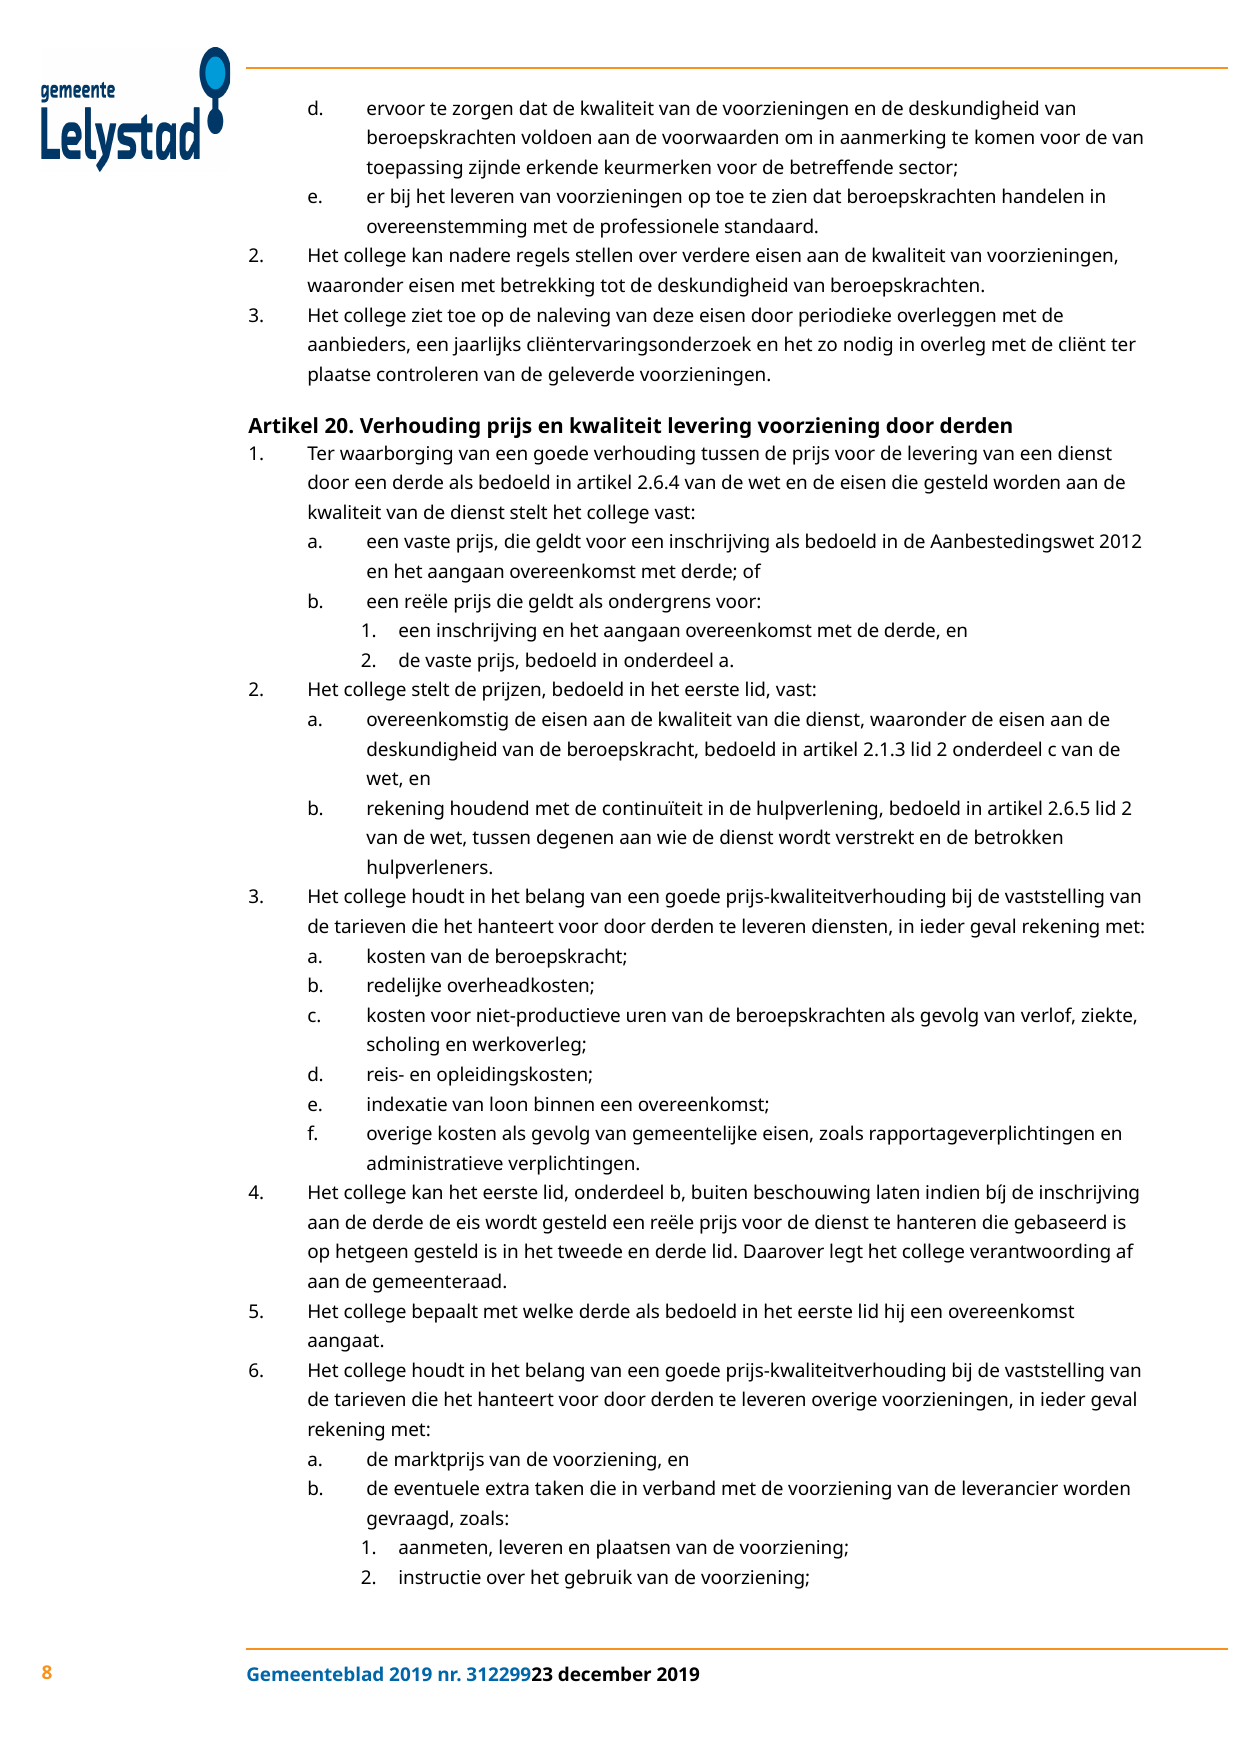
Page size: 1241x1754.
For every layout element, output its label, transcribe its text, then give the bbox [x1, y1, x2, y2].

text Artikel 20. Verhouding prijs en kwaliteit levering voorziening door derden [248, 411, 1152, 440]
list Ter waarborging van een goede verhouding tussen de prijs voor de levering van een dienst door een derde als bedoeld in artikel 2.6.4 van de wet en de eisen die gesteld worden aan de kwaliteit van de dienst stelt het college vast: [248, 440, 1152, 525]
list een vaste prijs, die geldt voor een inschrijving als bedoeld in de Aanbestedingswet 2012 en het aangaan overeenkomst met derde; of [307, 529, 1152, 584]
list redelijke overheadkosten; [307, 972, 1152, 998]
list reis- en opleidingskosten; [307, 1061, 1152, 1087]
list Het college houdt in het belang van een goede prijs-kwaliteitverhouding bij de vaststelling van de tarieven die het hanteert voor door derden te leveren overige voorzieningen, in ieder geval rekening met: [248, 1357, 1152, 1442]
list Het college bepaalt met welke derde als bedoeld in het eerste lid hij een overeenkomst aangaat. [248, 1298, 1152, 1353]
list een inschrijving en het aangaan overeenkomst met de derde, en [361, 617, 1152, 643]
list instructie over het gebruik van de voorziening; [361, 1564, 1152, 1590]
list kosten van de beroepskracht; [307, 943, 1152, 968]
list een reële prijs die geldt als ondergrens voor: [307, 588, 1152, 613]
list indexatie van loon binnen een overeenkomst; [307, 1091, 1152, 1116]
list aanmeten, leveren en plaatsen van de voorziening; [361, 1534, 1152, 1560]
list er bij het leveren van voorzieningen op toe te zien dat beroepskrachten handelen in overeenstemming met de professionele standaard. [307, 183, 1152, 239]
list overige kosten als gevolg van gemeentelijke eisen, zoals rapportageverplichtingen en administratieve verplichtingen. [307, 1120, 1152, 1176]
picture [41, 47, 231, 172]
list ervoor te zorgen dat de kwaliteit van de voorzieningen en de deskundigheid van beroepskrachten voldoen aan de voorwaarden om in aanmerking te komen voor de van toepassing zijnde erkende keurmerken voor de betreffende sector; [307, 95, 1152, 180]
list Het college kan het eerste lid, onderdeel b, buiten beschouwing laten indien bíj de inschrijving aan de derde de eis wordt gesteld een reële prijs voor de dienst te hanteren die gebaseerd is op hetgeen gesteld is in het tweede en derde lid. Daarover legt het college verantwoording af aan de gemeenteraad. [248, 1179, 1152, 1294]
list kosten voor niet-productieve uren van de beroepskrachten als gevolg van verlof, ziekte, scholing en werkoverleg; [307, 1002, 1152, 1057]
list de eventuele extra taken die in verband met de voorziening van de leverancier worden gevraagd, zoals: [307, 1475, 1152, 1531]
list de vaste prijs, bedoeld in onderdeel a. [361, 647, 1152, 673]
list overeenkomstig de eisen aan de kwaliteit van die dienst, waaronder de eisen aan de deskundigheid van de beroepskracht, bedoeld in artikel 2.1.3 lid 2 onderdeel c van de wet, en [307, 706, 1152, 791]
list Het college stelt de prijzen, bedoeld in het eerste lid, vast: [248, 677, 1152, 702]
list Het college ziet toe op de naleving van deze eisen door periodieke overleggen met de aanbieders, een jaarlijks cliëntervaringsonderzoek en het zo nodig in overleg met de cliënt ter plaatse controleren van de geleverde voorzieningen. [248, 302, 1152, 387]
list Het college houdt in het belang van een goede prijs-kwaliteitverhouding bij de vaststelling van de tarieven die het hanteert voor door derden te leveren diensten, in ieder geval rekening met: [248, 884, 1152, 939]
list rekening houdend met de continuïteit in de hulpverlening, bedoeld in artikel 2.6.5 lid 2 van de wet, tussen degenen aan wie de dienst wordt verstrekt en de betrokken hulpverleners. [307, 795, 1152, 880]
list de marktprijs van de voorziening, en [307, 1446, 1152, 1471]
list Het college kan nadere regels stellen over verdere eisen aan de kwaliteit van voorzieningen, waaronder eisen met betrekking tot de deskundigheid van beroepskrachten. [248, 243, 1152, 298]
